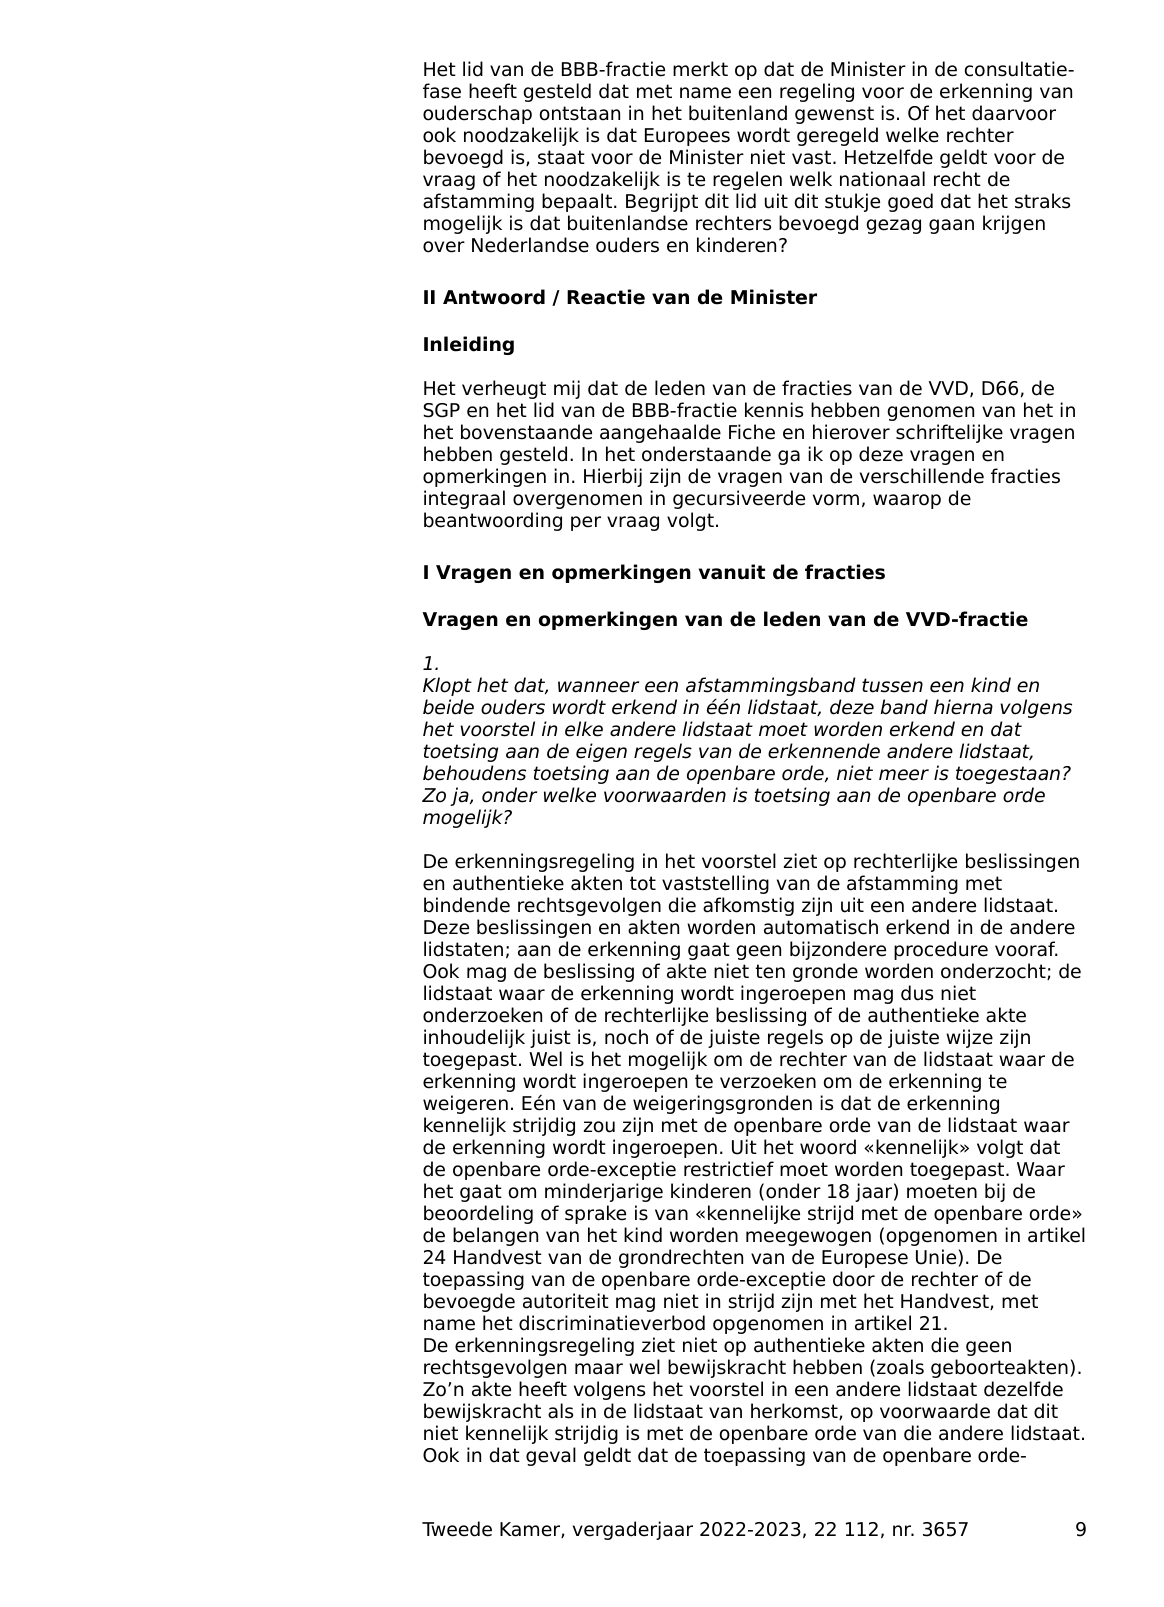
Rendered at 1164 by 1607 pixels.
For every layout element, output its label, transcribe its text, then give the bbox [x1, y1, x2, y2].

text Klopt het dat, wanneer een afstammingsband tussen een kind en beide ouders wordt erkend in één lidstaat, deze band hierna volgens het voorstel in elke andere lidstaat moet worden erkend en dat toetsing aan de eigen regels van de erkennende andere lidstaat, behoudens toetsing aan de openbare orde, niet meer is toegestaan? Zo ja, onder welke voorwaarden is toetsing aan de openbare orde mogelijk? [422, 675, 1087, 829]
text 1. [422, 653, 1087, 675]
subtitle Vragen en opmerkingen van de leden van de VVD-fractie [422, 609, 1087, 631]
subtitle Inleiding [422, 334, 1087, 356]
text Het lid van de BBB-fractie merkt op dat de Minister in de consultatie-fase heeft gesteld dat met name een regeling voor de erkenning van ouderschap ontstaan in het buitenland gewenst is. Of het daarvoor ook noodzakelijk is dat Europees wordt geregeld welke rechter bevoegd is, staat voor de Minister niet vast. Hetzelfde geldt voor de vraag of het noodzakelijk is te regelen welk nationaal recht de afstamming bepaalt. Begrijpt dit lid uit dit stukje goed dat het straks mogelijk is dat buitenlandse rechters bevoegd gezag gaan krijgen over Nederlandse ouders en kinderen? [422, 59, 1087, 257]
subtitle I Vragen en opmerkingen vanuit de fracties [422, 562, 1087, 584]
text De erkenningsregeling ziet niet op authentieke akten die geen rechtsgevolgen maar wel bewijskracht hebben (zoals geboorteakten). Zo’n akte heeft volgens het voorstel in een andere lidstaat dezelfde bewijskracht als in de lidstaat van herkomst, op voorwaarde dat dit niet kennelijk strijdig is met de openbare orde van die andere lidstaat. Ook in dat geval geldt dat de toepassing van de openbare orde- [422, 1334, 1087, 1466]
text De erkenningsregeling in het voorstel ziet op rechterlijke beslissingen en authentieke akten tot vaststelling van de afstamming met bindende rechtsgevolgen die afkomstig zijn uit een andere lidstaat. Deze beslissingen en akten worden automatisch erkend in de andere lidstaten; aan de erkenning gaat geen bijzondere procedure vooraf. Ook mag de beslissing of akte niet ten gronde worden onderzocht; de lidstaat waar de erkenning wordt ingeroepen mag dus niet onderzoeken of de rechterlijke beslissing of de authentieke akte inhoudelijk juist is, noch of de juiste regels op de juiste wijze zijn toegepast. Wel is het mogelijk om de rechter van de lidstaat waar de erkenning wordt ingeroepen te verzoeken om de erkenning te weigeren. Eén van de weigeringsgronden is dat de erkenning kennelijk strijdig zou zijn met de openbare orde van de lidstaat waar de erkenning wordt ingeroepen. Uit het woord «kennelijk» volgt dat de openbare orde-exceptie restrictief moet worden toegepast. Waar het gaat om minderjarige kinderen (onder 18 jaar) moeten bij de beoordeling of sprake is van «kennelijke strijd met de openbare orde» de belangen van het kind worden meegewogen (opgenomen in artikel 24 Handvest van de grondrechten van de Europese Unie). De toepassing van de openbare orde-exceptie door de rechter of de bevoegde autoriteit mag niet in strijd zijn met het Handvest, met name het discriminatieverbod opgenomen in artikel 21. [422, 851, 1087, 1334]
subtitle II Antwoord / Reactie van de Minister [422, 287, 1087, 309]
text Het verheugt mij dat de leden van de fracties van de VVD, D66, de SGP en het lid van de BBB-fractie kennis hebben genomen van het in het bovenstaande aangehaalde Fiche en hierover schriftelijke vragen hebben gesteld. In het onderstaande ga ik op deze vragen en opmerkingen in. Hierbij zijn de vragen van de verschillende fracties integraal overgenomen in gecursiveerde vorm, waarop de beantwoording per vraag volgt. [422, 378, 1087, 532]
